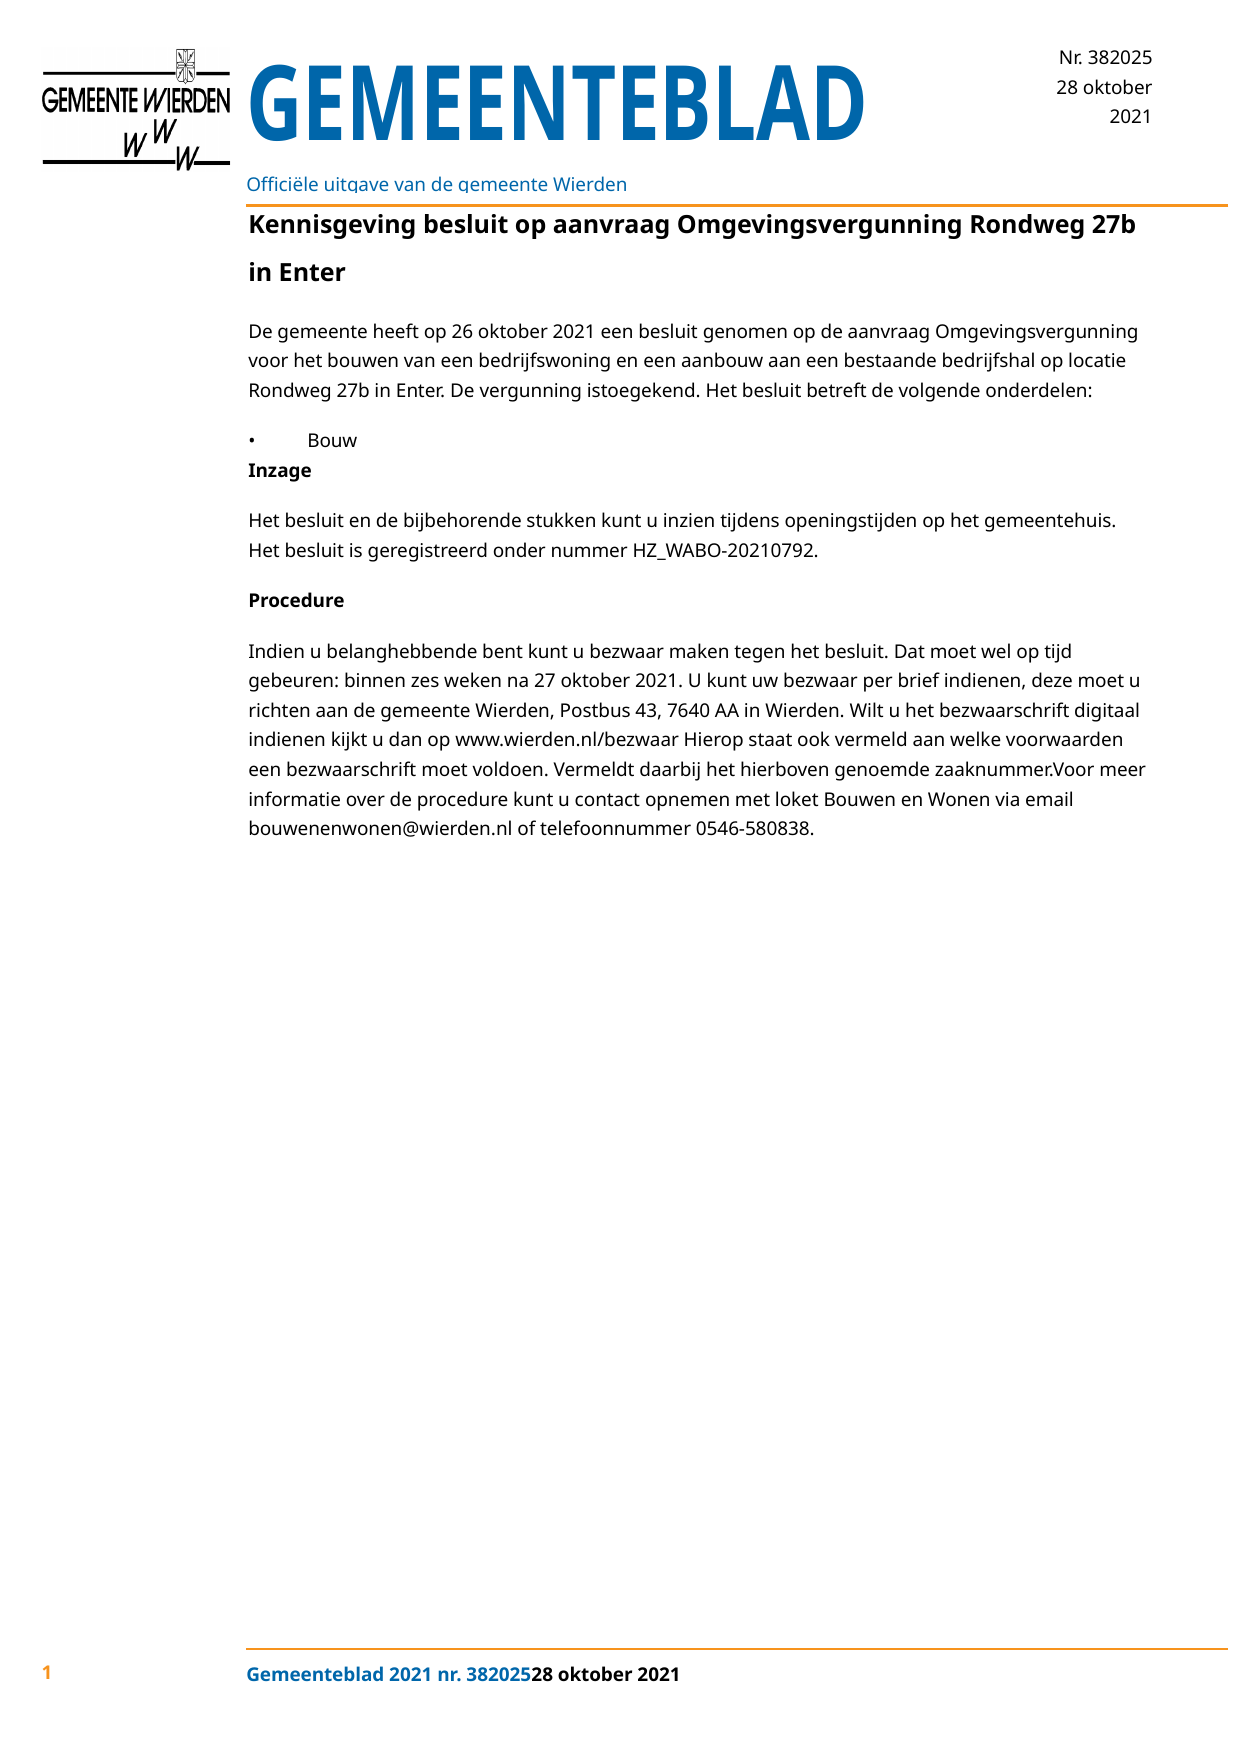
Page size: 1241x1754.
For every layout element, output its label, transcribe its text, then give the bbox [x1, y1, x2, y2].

picture [41, 47, 231, 172]
list Bouw [248, 427, 1152, 453]
text Het besluit en de bijbehorende stukken kunt u inzien tijdens openingstijden op het gemeentehuis. Het besluit is geregistreerd onder nummer HZ_WABO-20210792. [248, 507, 1152, 563]
text Indien u belanghebbende bent kunt u bezwaar maken tegen het besluit. Dat moet wel op tijd gebeuren: binnen zes weken na 27 oktober 2021. U kunt uw bezwaar per brief indienen, deze moet u richten aan de gemeente Wierden, Postbus 43, 7640 AA in Wierden. Wilt u het bezwaarschrift digitaal indienen kijkt u dan op www.wierden.nl/bezwaar Hierop staat ook vermeld aan welke voorwaarden een bezwaarschrift moet voldoen. Vermeldt daarbij het hierboven genoemde zaaknummer.Voor meer informatie over de procedure kunt u contact opnemen met loket Bouwen en Wonen via email bouwenenwonen@wierden.nl of telefoonnummer 0546-580838. [248, 638, 1152, 841]
text Procedure [248, 587, 1152, 613]
text Kennisgeving besluit op aanvraag Omgevingsvergunning Rondweg 27b in Enter [248, 207, 1152, 288]
text De gemeente heeft op 26 oktober 2021 een besluit genomen op de aanvraag Omgevingsvergunning voor het bouwen van een bedrijfswoning en een aanbouw aan een bestaande bedrijfshal op locatie Rondweg 27b in Enter. De vergunning istoegekend. Het besluit betreft de volgende onderdelen: [248, 318, 1152, 403]
text Inzage [248, 457, 1152, 483]
